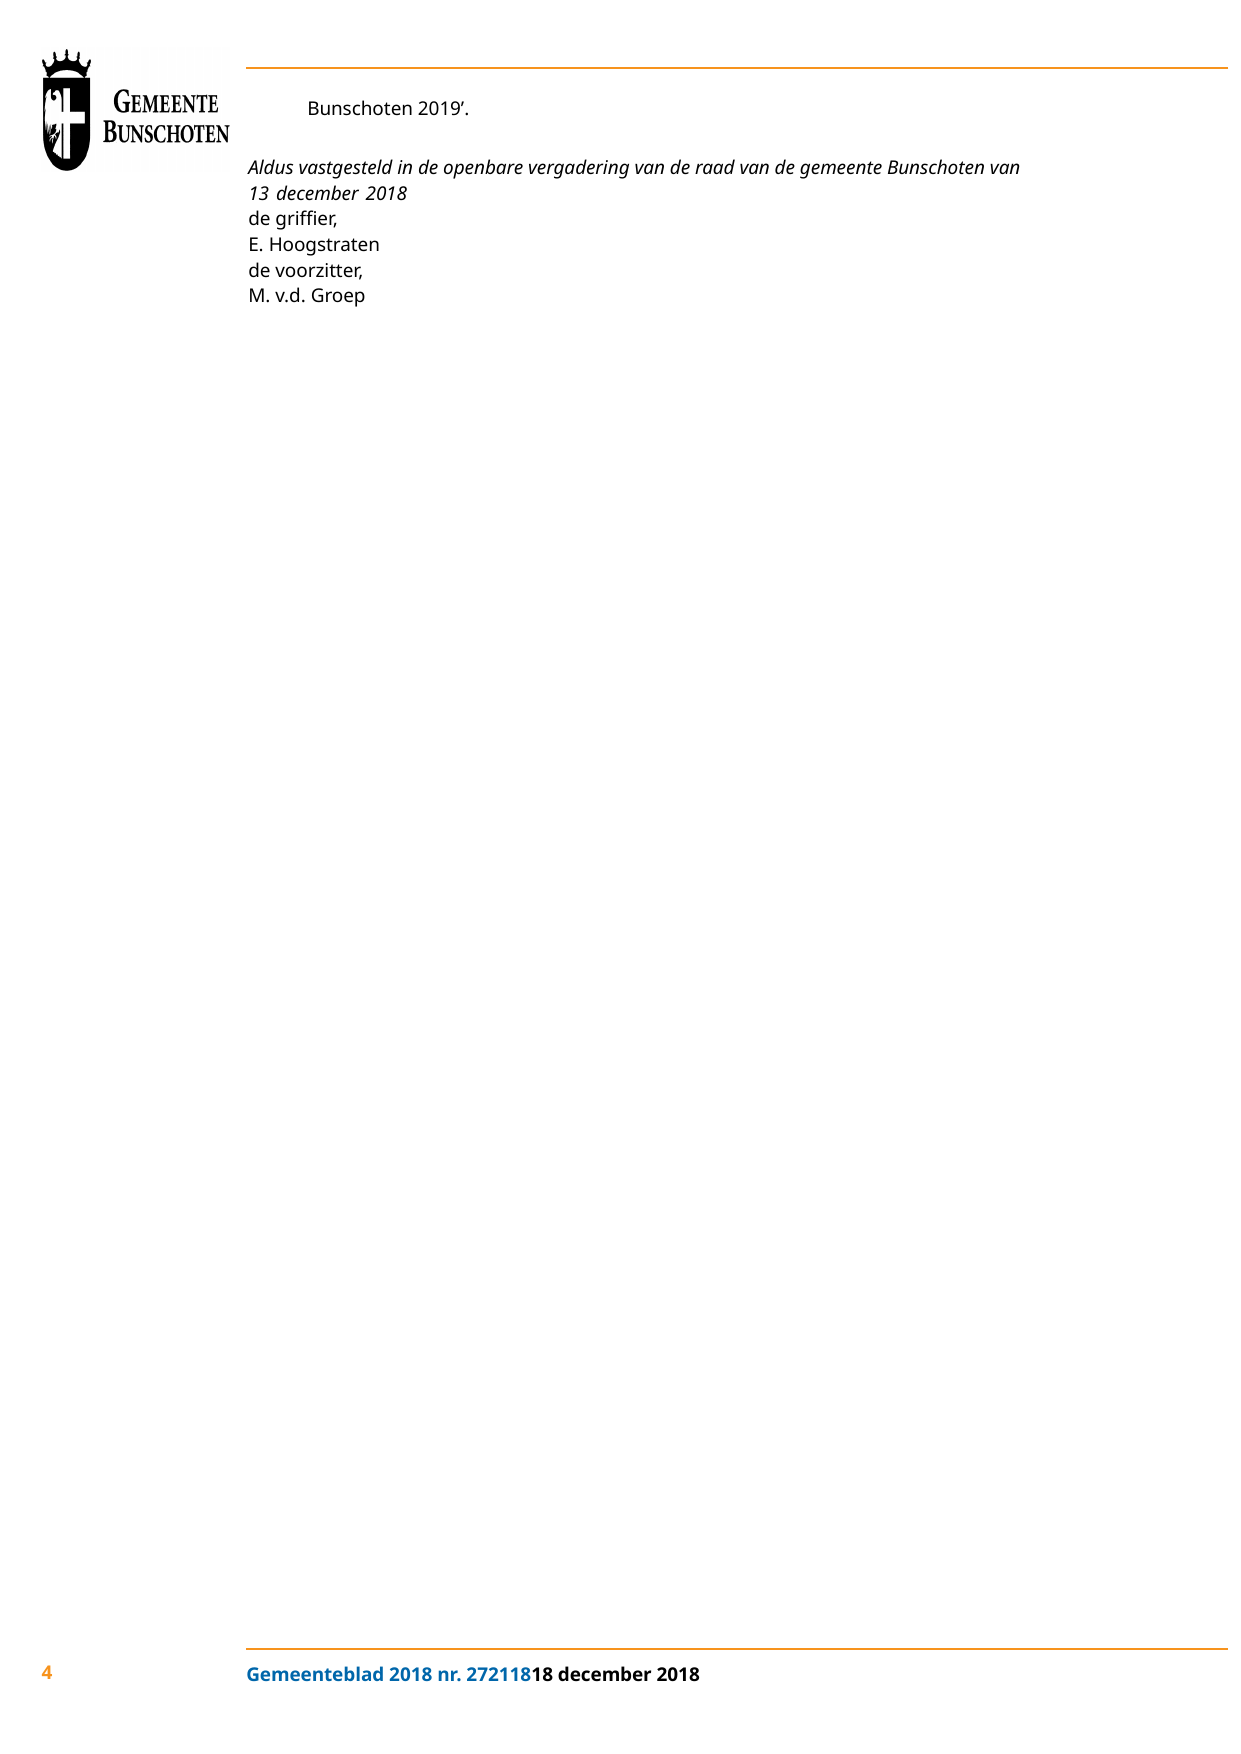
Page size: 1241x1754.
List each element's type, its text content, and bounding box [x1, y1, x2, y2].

text Aldus vastgesteld in de openbare vergadering van de raad van de gemeente Bunschoten van 13 december 2018 [248, 154, 1152, 205]
list Bunschoten 2019’. [248, 95, 1152, 121]
text M. v.d. Groep [248, 283, 1152, 308]
text de griffier, [248, 205, 1152, 231]
text E. Hoogstraten [248, 231, 1152, 257]
text de voorzitter, [248, 257, 1152, 283]
picture [41, 47, 231, 172]
